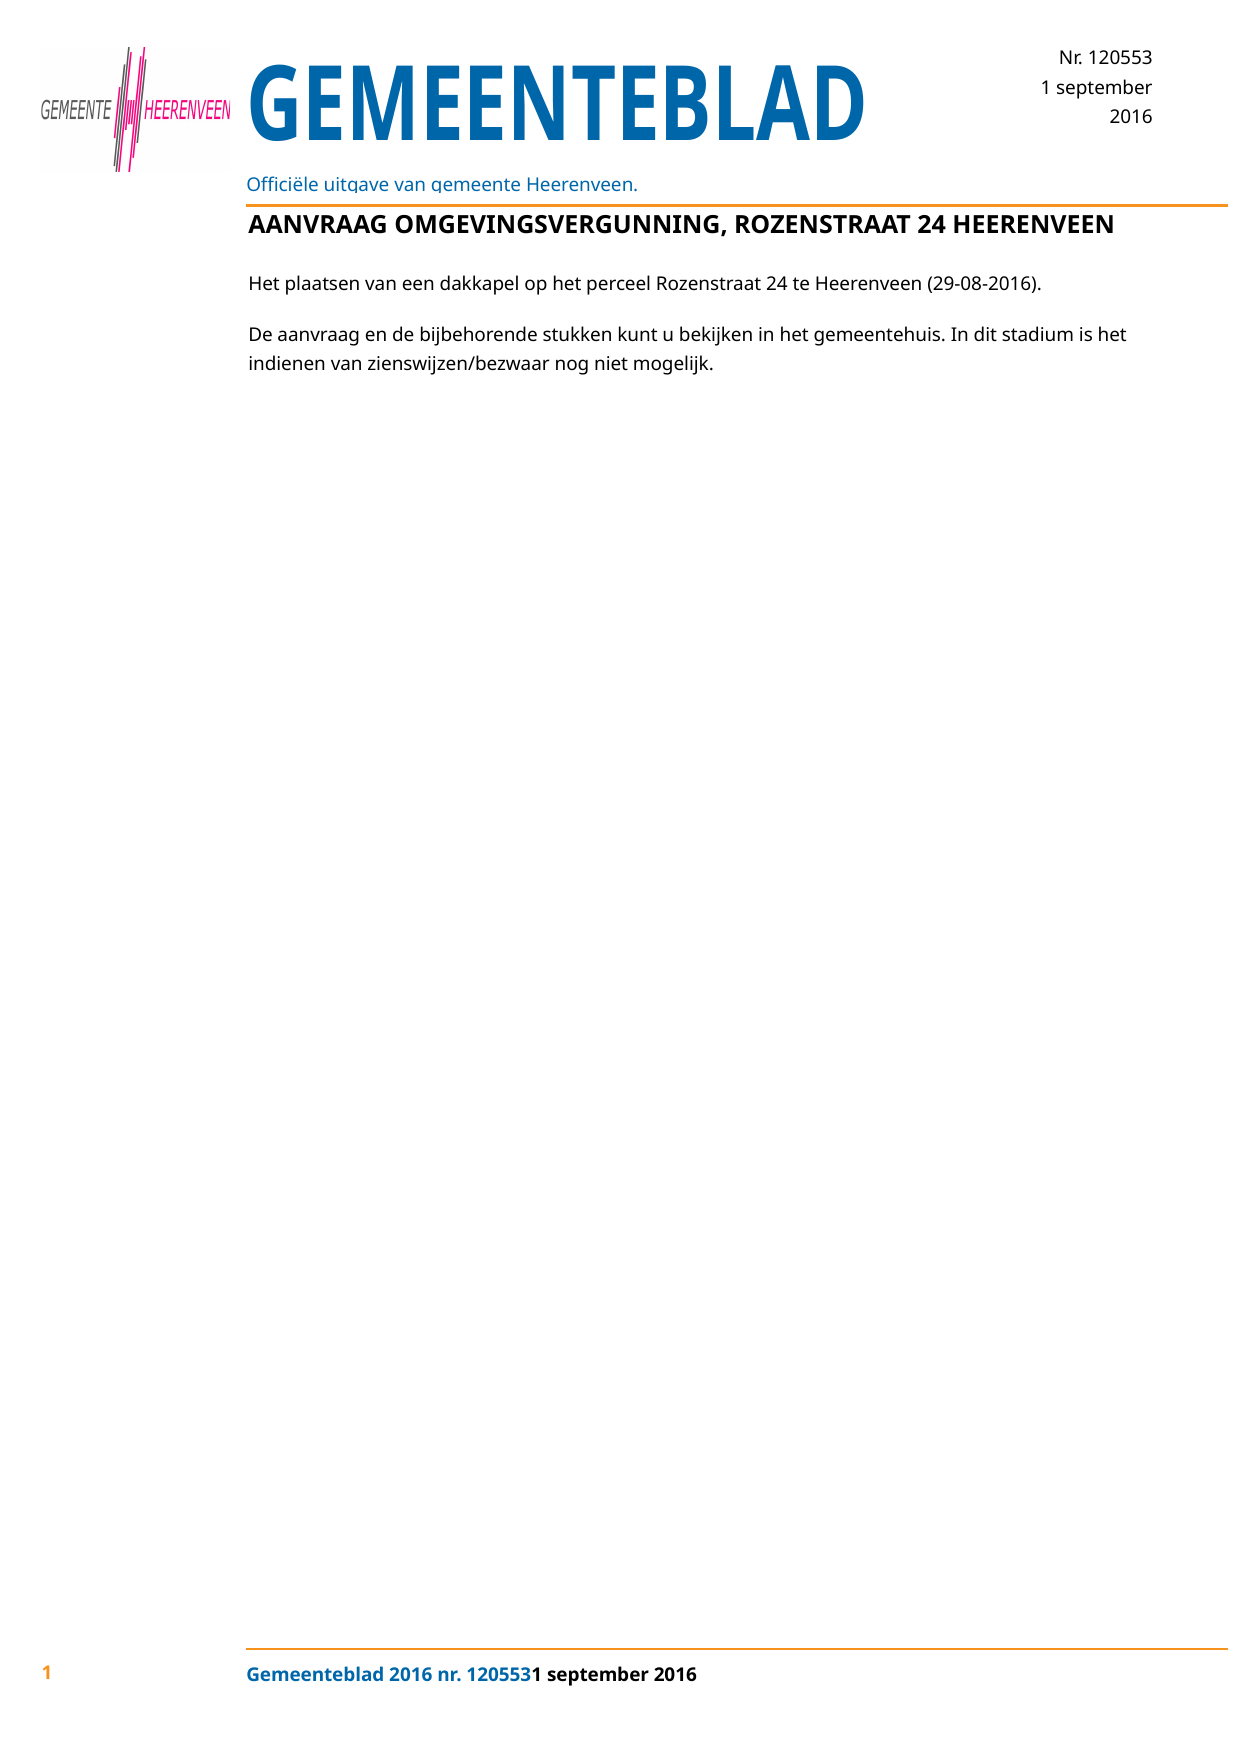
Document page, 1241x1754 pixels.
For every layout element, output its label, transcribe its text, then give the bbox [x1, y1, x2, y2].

text De aanvraag en de bijbehorende stukken kunt u bekijken in het gemeentehuis. In dit stadium is het indienen van zienswijzen/bezwaar nog niet mogelijk. [248, 321, 1152, 376]
text AANVRAAG OMGEVINGSVERGUNNING, ROZENSTRAAT 24 HEERENVEEN [248, 207, 1152, 241]
text Het plaatsen van een dakkapel op het perceel Rozenstraat 24 te Heerenveen (29-08-2016). [248, 270, 1152, 296]
picture [41, 47, 231, 172]
